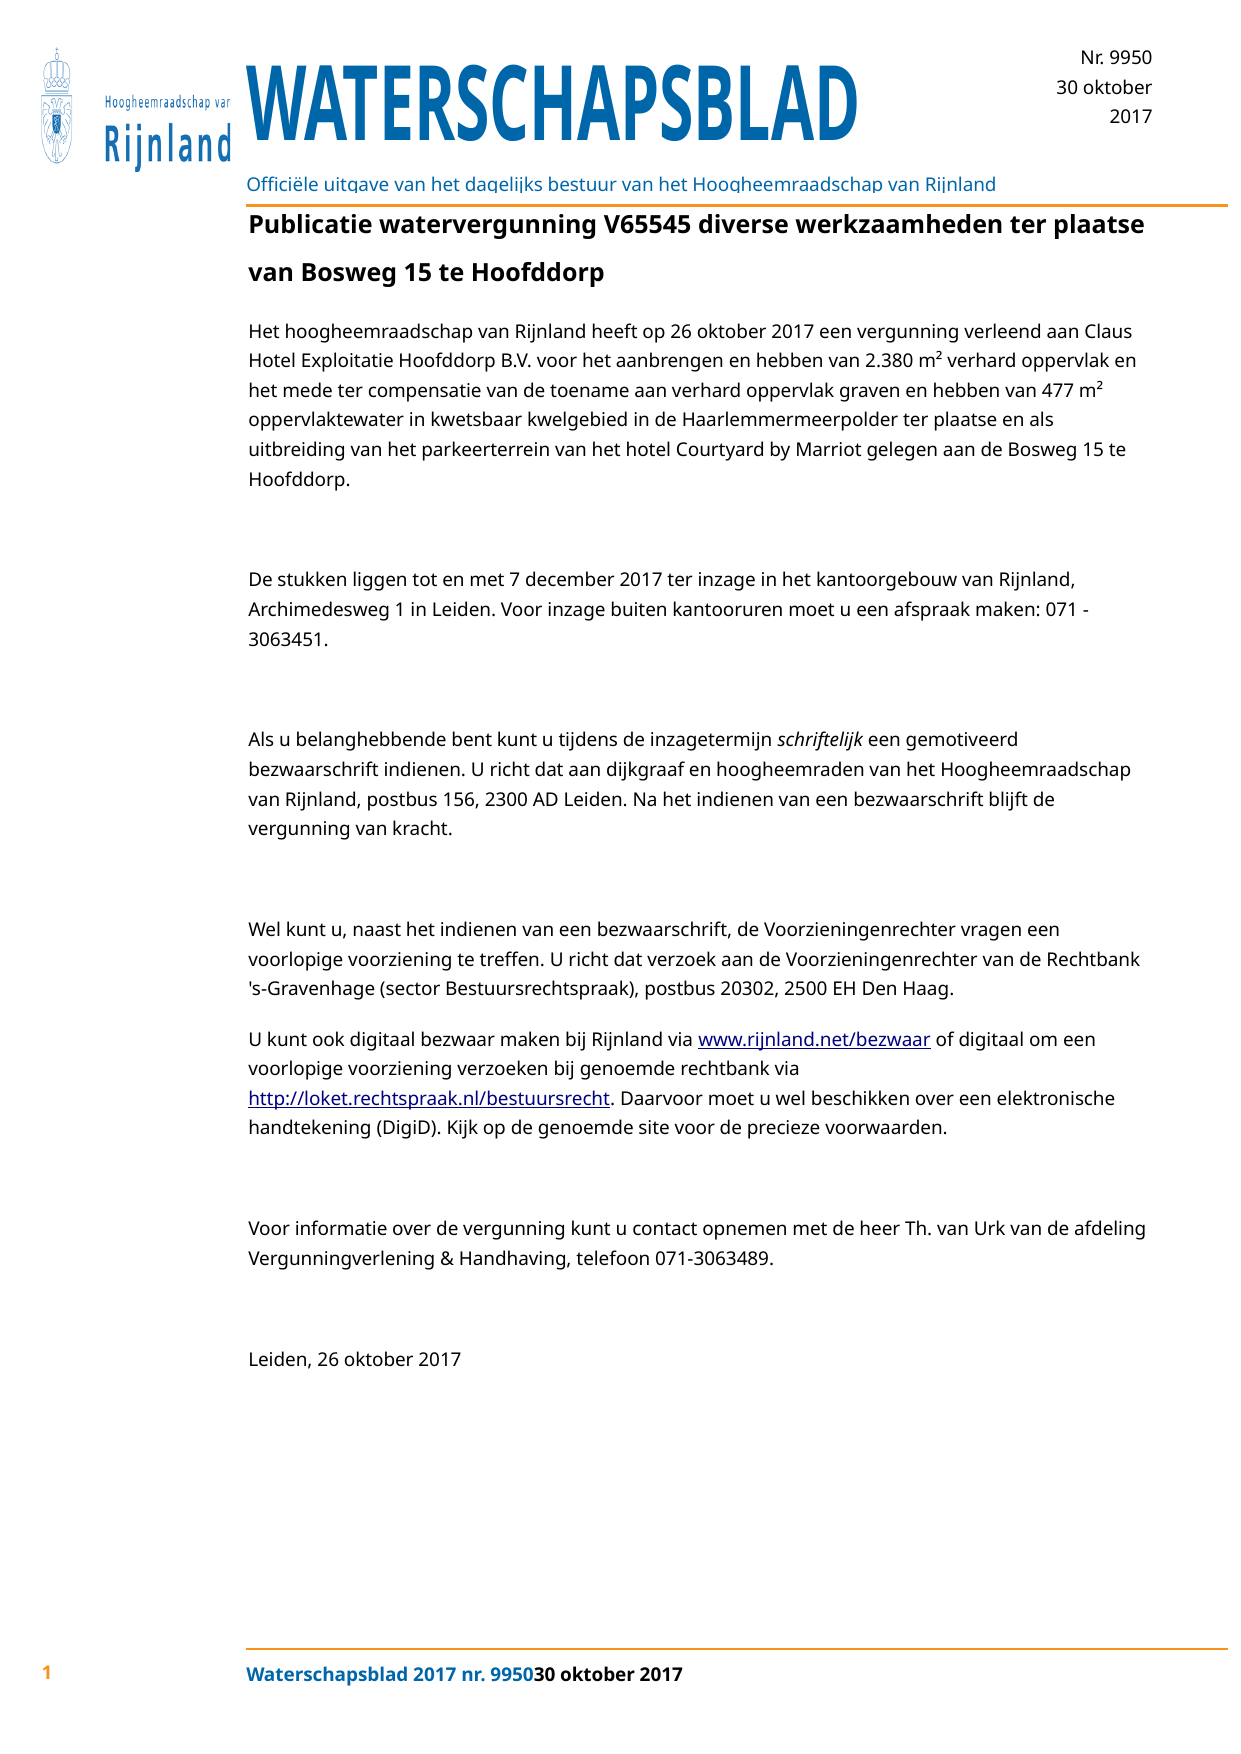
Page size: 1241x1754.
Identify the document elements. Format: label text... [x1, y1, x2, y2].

text Als u belanghebbende bent kunt u tijdens de inzagetermijn schriftelijk een gemotiveerd bezwaarschrift indienen. U richt dat aan dijkgraaf en hoogheemraden van het Hoogheemraadschap van Rijnland, postbus 156, 2300 AD Leiden. Na het indienen van een bezwaarschrift blijft de vergunning van kracht. [248, 727, 1152, 841]
text U kunt ook digitaal bezwaar maken bij Rijnland via www.rijnland.net/bezwaar of digitaal om een voorlopige voorziening verzoeken bij genoemde rechtbank via http://loket.rechtspraak.nl/bestuursrecht. Daarvoor moet u wel beschikken over een elektronische handtekening (DigiD). Kijk op de genoemde site voor de precieze voorwaarden. [248, 1026, 1152, 1140]
text De stukken liggen tot en met 7 december 2017 ter inzage in het kantoorgebouw van Rijnland, Archimedesweg 1 in Leiden. Voor inzage buiten kantooruren moet u een afspraak maken: 071 - 3063451. [248, 567, 1152, 652]
picture [41, 47, 231, 172]
text Leiden, 26 oktober 2017 [248, 1346, 1152, 1372]
text Voor informatie over de vergunning kunt u contact opnemen met de heer Th. van Urk van de afdeling Vergunningverlening & Handhaving, telefoon 071-3063489. [248, 1215, 1152, 1271]
text Het hoogheemraadschap van Rijnland heeft op 26 oktober 2017 een vergunning verleend aan Claus Hotel Exploitatie Hoofddorp B.V. voor het aanbrengen en hebben van 2.380 m² verhard oppervlak en het mede ter compensatie van de toename aan verhard oppervlak graven en hebben van 477 m² oppervlaktewater in kwetsbaar kwelgebied in de Haarlemmermeerpolder ter plaatse en als uitbreiding van het parkeerterrein van het hotel Courtyard by Marriot gelegen aan de Bosweg 15 te Hoofddorp. [248, 318, 1152, 492]
text Wel kunt u, naast het indienen van een bezwaarschrift, de Voorzieningenrechter vragen een voorlopige voorziening te treffen. U richt dat verzoek aan de Voorzieningenrechter van de Rechtbank 's-Gravenhage (sector Bestuursrechtspraak), postbus 20302, 2500 EH Den Haag. [248, 916, 1152, 1001]
text Publicatie watervergunning V65545 diverse werkzaamheden ter plaatse van Bosweg 15 te Hoofddorp [248, 207, 1152, 288]
